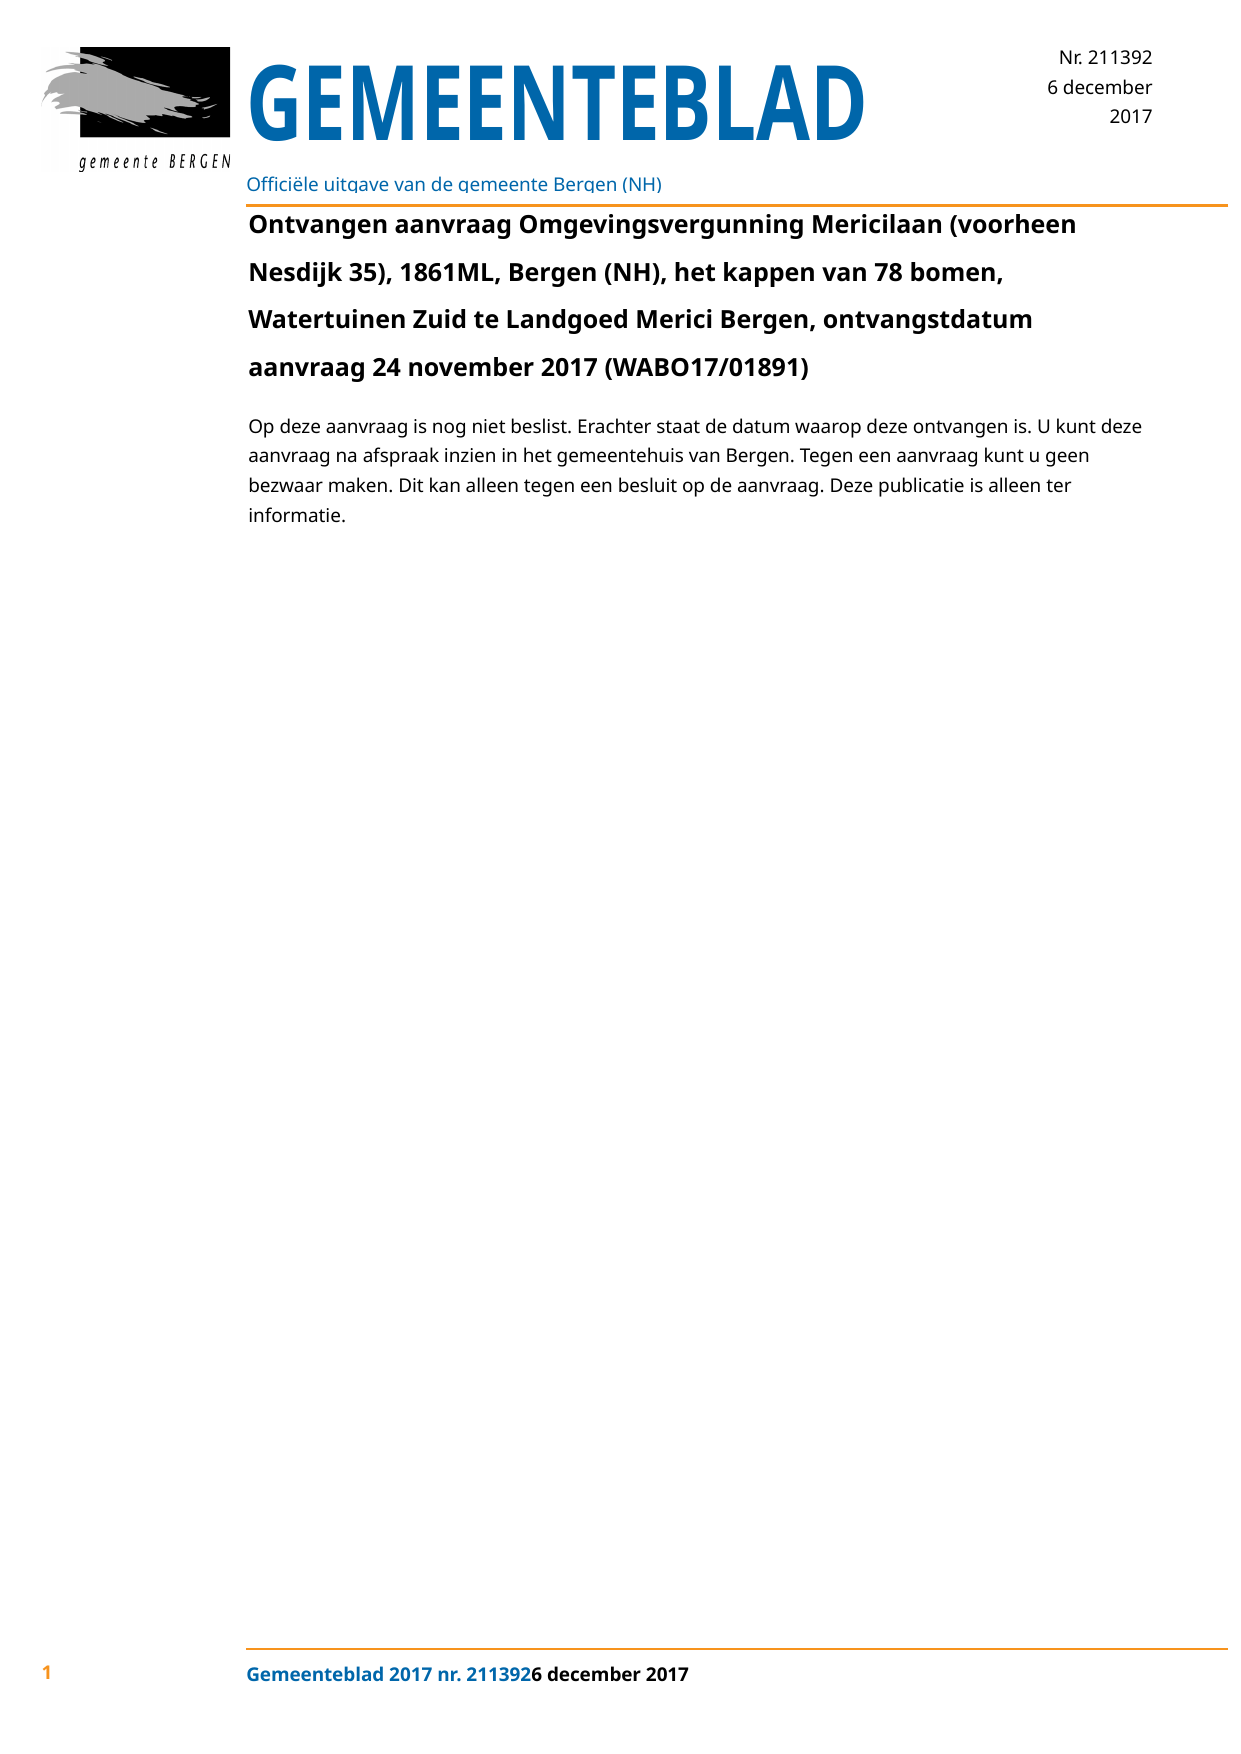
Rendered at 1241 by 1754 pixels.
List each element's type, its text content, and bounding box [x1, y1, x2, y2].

text Op deze aanvraag is nog niet beslist. Erachter staat de datum waarop deze ontvangen is. U kunt deze aanvraag na afspraak inzien in het gemeentehuis van Bergen. Tegen een aanvraag kunt u geen bezwaar maken. Dit kan alleen tegen een besluit op de aanvraag. Deze publicatie is alleen ter informatie. [248, 413, 1152, 528]
text Ontvangen aanvraag Omgevingsvergunning Mericilaan (voorheen Nesdijk 35), 1861ML, Bergen (NH), het kappen van 78 bomen, Watertuinen Zuid te Landgoed Merici Bergen, ontvangstdatum aanvraag 24 november 2017 (WABO17/01891) [248, 207, 1152, 384]
picture [41, 47, 231, 172]
